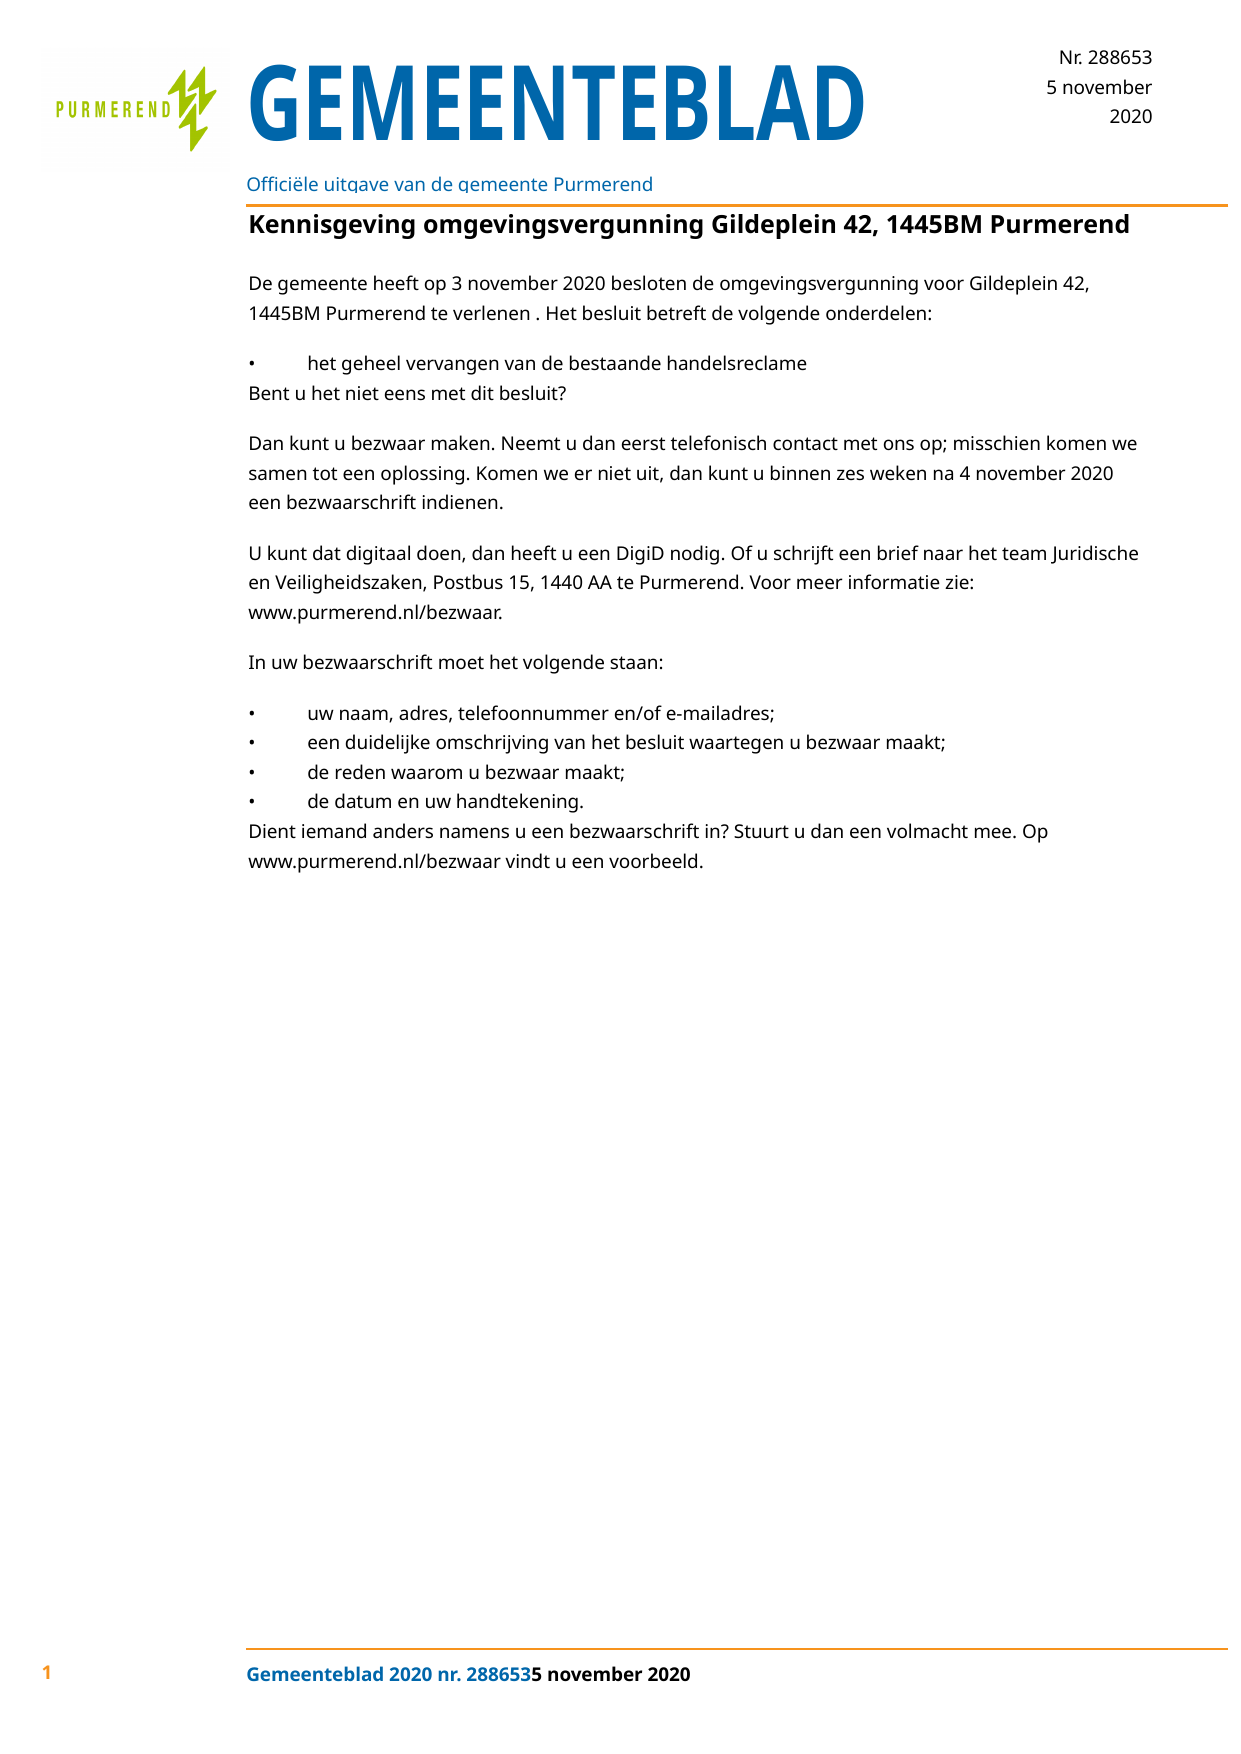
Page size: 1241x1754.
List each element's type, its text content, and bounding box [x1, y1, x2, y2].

text Kennisgeving omgevingsvergunning Gildeplein 42, 1445BM Purmerend [248, 207, 1152, 241]
text Dient iemand anders namens u een bezwaarschrift in? Stuurt u dan een volmacht mee. Op www.purmerend.nl/bezwaar vindt u een voorbeeld. [248, 818, 1152, 873]
list de reden waarom u bezwaar maakt; [248, 759, 1152, 785]
text In uw bezwaarschrift moet het volgende staan: [248, 649, 1152, 675]
text Dan kunt u bezwaar maken. Neemt u dan eerst telefonisch contact met ons op; misschien komen we samen tot een oplossing. Komen we er niet uit, dan kunt u binnen zes weken na 4 november 2020 een bezwaarschrift indienen. [248, 430, 1152, 515]
text De gemeente heeft op 3 november 2020 besloten de omgevingsvergunning voor Gildeplein 42, 1445BM Purmerend te verlenen . Het besluit betreft de volgende onderdelen: [248, 270, 1152, 326]
text Bent u het niet eens met dit besluit? [248, 380, 1152, 406]
list het geheel vervangen van de bestaande handelsreclame [248, 350, 1152, 376]
list een duidelijke omschrijving van het besluit waartegen u bezwaar maakt; [248, 729, 1152, 755]
list uw naam, adres, telefoonnummer en/of e-mailadres; [248, 700, 1152, 726]
list de datum en uw handtekening. [248, 789, 1152, 814]
picture [41, 47, 231, 172]
text U kunt dat digitaal doen, dan heeft u een DigiD nodig. Of u schrijft een brief naar het team Juridische en Veiligheidszaken, Postbus 15, 1440 AA te Purmerend. Voor meer informatie zie: www.purmerend.nl/bezwaar. [248, 540, 1152, 625]
